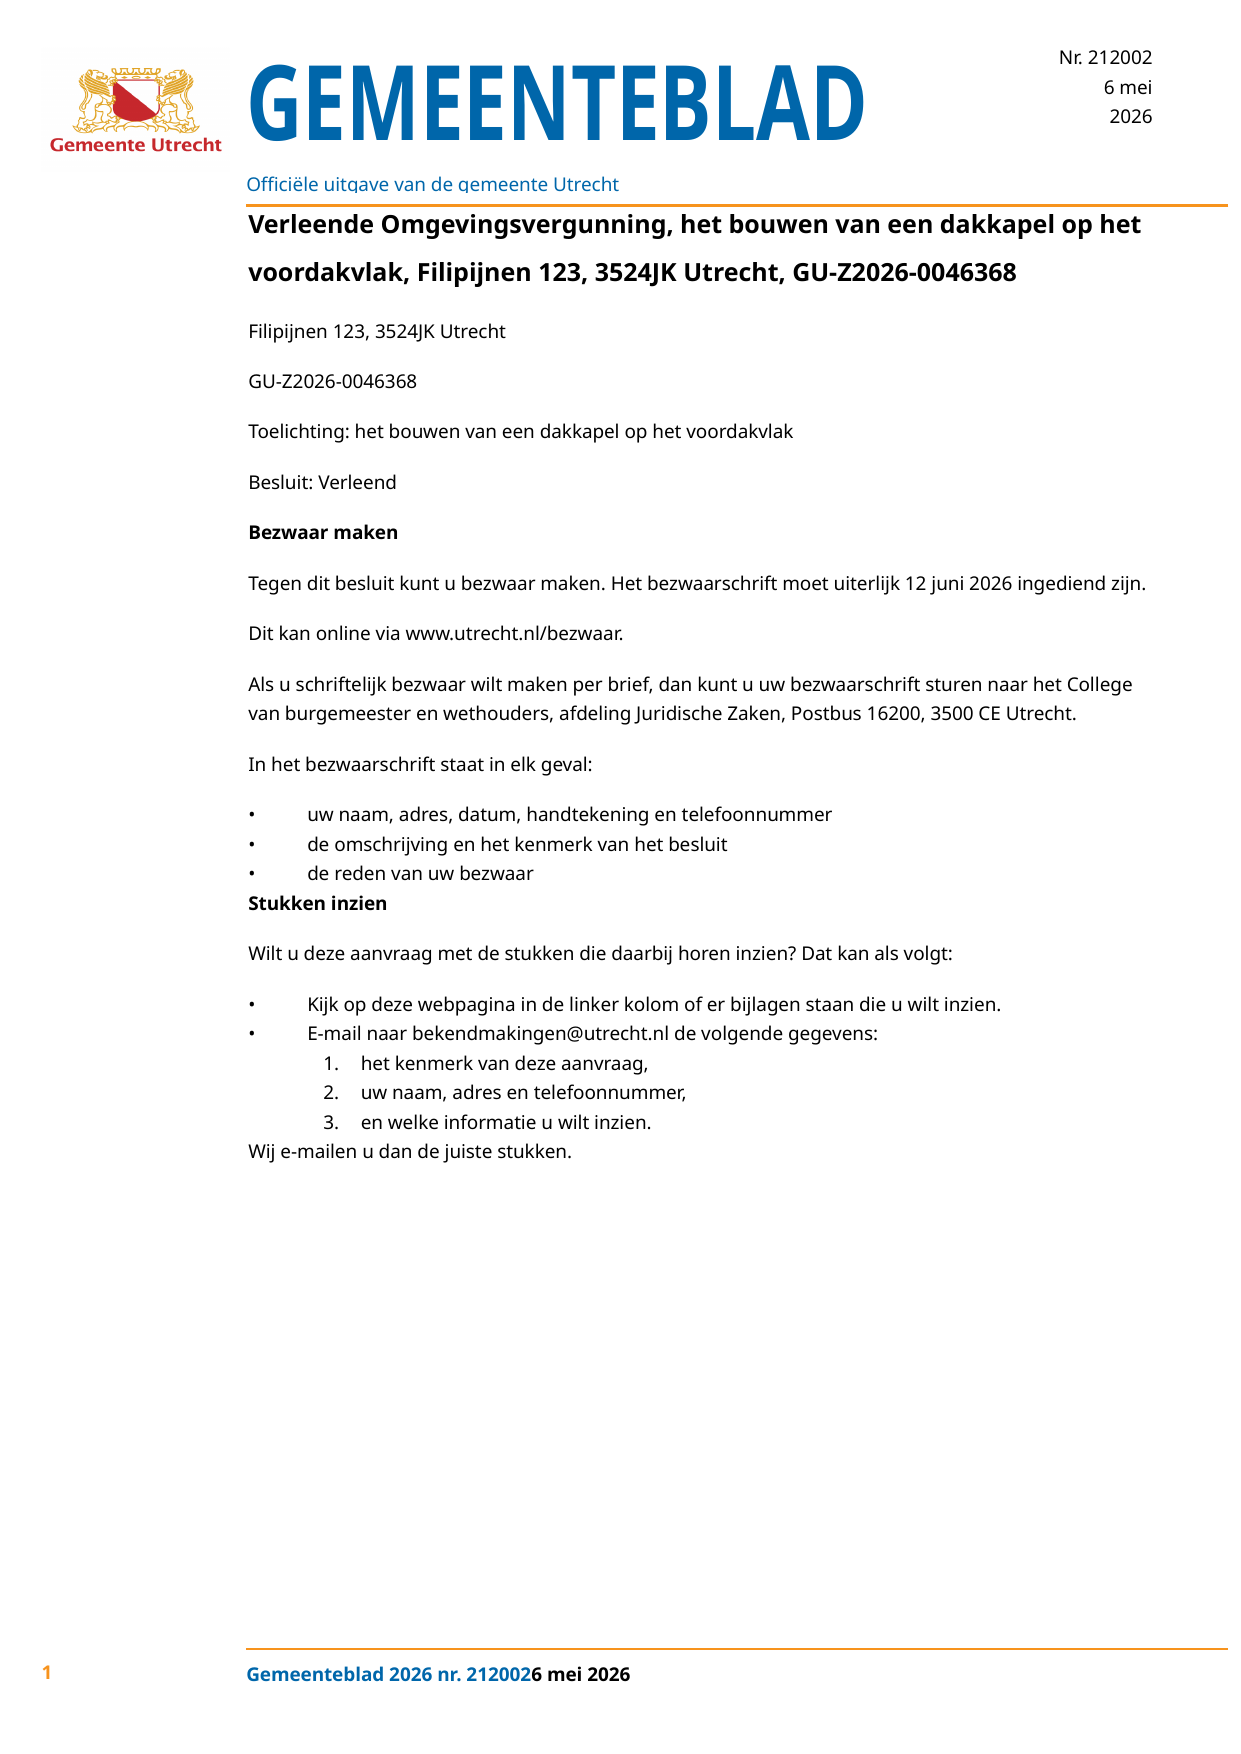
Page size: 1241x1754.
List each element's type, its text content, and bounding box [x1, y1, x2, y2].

list uw naam, adres en telefoonnummer, [323, 1079, 1152, 1105]
list E-mail naar bekendmakingen@utrecht.nl de volgende gegevens: [248, 1020, 1152, 1046]
text Dit kan online via www.utrecht.nl/bezwaar. [248, 620, 1152, 646]
text Besluit: Verleend [248, 469, 1152, 495]
text GU-Z2026-0046368 [248, 368, 1152, 394]
text Verleende Omgevingsvergunning, het bouwen van een dakkapel op het voordakvlak, Filipijnen 123, 3524JK Utrecht, GU-Z2026-0046368 [248, 207, 1152, 288]
text Bezwaar maken [248, 519, 1152, 545]
picture [41, 47, 231, 172]
list uw naam, adres, datum, handtekening en telefoonnummer [248, 801, 1152, 827]
list het kenmerk van deze aanvraag, [323, 1050, 1152, 1076]
list de reden van uw bezwaar [248, 860, 1152, 886]
text Wilt u deze aanvraag met de stukken die daarbij horen inzien? Dat kan als volgt: [248, 940, 1152, 966]
list en welke informatie u wilt inzien. [323, 1109, 1152, 1135]
text Wij e-mailen u dan de juiste stukken. [248, 1139, 1152, 1164]
list de omschrijving en het kenmerk van het besluit [248, 831, 1152, 857]
text Tegen dit besluit kunt u bezwaar maken. Het bezwaarschrift moet uiterlijk 12 juni 2026 ingediend zijn. [248, 570, 1152, 596]
text Stukken inzien [248, 890, 1152, 916]
text Toelichting: het bouwen van een dakkapel op het voordakvlak [248, 419, 1152, 444]
text In het bezwaarschrift staat in elk geval: [248, 751, 1152, 777]
text Als u schriftelijk bezwaar wilt maken per brief, dan kunt u uw bezwaarschrift sturen naar het College van burgemeester en wethouders, afdeling Juridische Zaken, Postbus 16200, 3500 CE Utrecht. [248, 671, 1152, 726]
list Kijk op deze webpagina in de linker kolom of er bijlagen staan die u wilt inzien. [248, 991, 1152, 1017]
text Filipijnen 123, 3524JK Utrecht [248, 318, 1152, 344]
